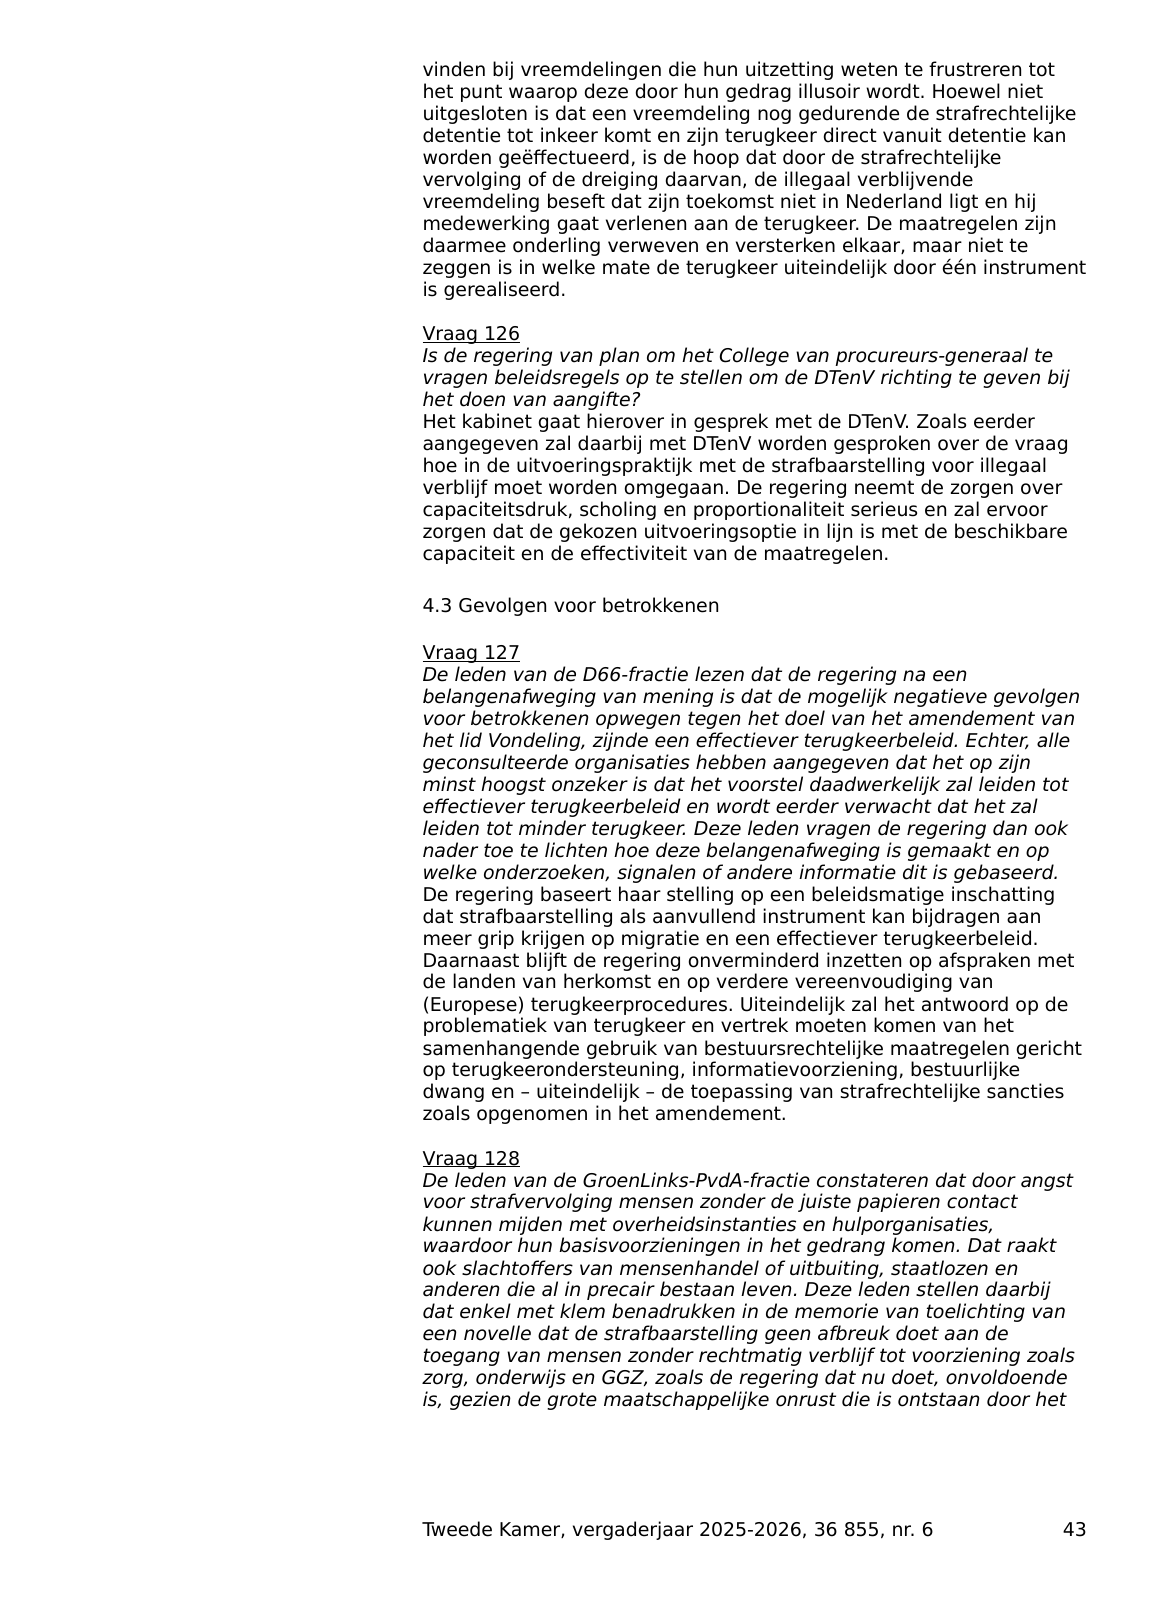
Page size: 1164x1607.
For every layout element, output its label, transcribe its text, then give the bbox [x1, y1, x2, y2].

text De leden van de D66-fractie lezen dat de regering na een belangenafweging van mening is dat de mogelijk negatieve gevolgen voor betrokkenen opwegen tegen het doel van het amendement van het lid Vondeling, zijnde een effectiever terugkeerbeleid. Echter, alle geconsulteerde organisaties hebben aangegeven dat het op zijn minst hoogst onzeker is dat het voorstel daadwerkelijk zal leiden tot effectiever terugkeerbeleid en wordt eerder verwacht dat het zal leiden tot minder terugkeer. Deze leden vragen de regering dan ook nader toe te lichten hoe deze belangenafweging is gemaakt en op welke onderzoeken, signalen of andere informatie dit is gebaseerd. [422, 664, 1087, 883]
text De regering baseert haar stelling op een beleidsmatige inschatting dat strafbaarstelling als aanvullend instrument kan bijdragen aan meer grip krijgen op migratie en een effectiever terugkeerbeleid. Daarnaast blijft de regering onverminderd inzetten op afspraken met de landen van herkomst en op verdere vereenvoudiging van (Europese) terugkeerprocedures. Uiteindelijk zal het antwoord op de problematiek van terugkeer en vertrek moeten komen van het samenhangende gebruik van bestuursrechtelijke maatregelen gericht op terugkeerondersteuning, informatievoorziening, bestuurlijke dwang en – uiteindelijk – de toepassing van strafrechtelijke sancties zoals opgenomen in het amendement. [422, 883, 1087, 1125]
text Vraag 127 [422, 642, 1087, 664]
text Het kabinet gaat hierover in gesprek met de DTenV. Zoals eerder aangegeven zal daarbij met DTenV worden gesproken over de vraag hoe in de uitvoeringspraktijk met de strafbaarstelling voor illegaal verblijf moet worden omgegaan. De regering neemt de zorgen over capaciteitsdruk, scholing en proportionaliteit serieus en zal ervoor zorgen dat de gekozen uitvoeringsoptie in lijn is met de beschikbare capaciteit en de effectiviteit van de maatregelen. [422, 411, 1087, 565]
text De leden van de GroenLinks-PvdA-fractie constateren dat door angst voor strafvervolging mensen zonder de juiste papieren contact kunnen mijden met overheidsinstanties en hulporganisaties, waardoor hun basisvoorzieningen in het gedrang komen. Dat raakt ook slachtoffers van mensenhandel of uitbuiting, staatlozen en anderen die al in precair bestaan leven. Deze leden stellen daarbij dat enkel met klem benadrukken in de memorie van toelichting van een novelle dat de strafbaarstelling geen afbreuk doet aan de toegang van mensen zonder rechtmatig verblijf tot voorziening zoals zorg, onderwijs en GGZ, zoals de regering dat nu doet, onvoldoende is, gezien de grote maatschappelijke onrust die is ontstaan door het [422, 1169, 1087, 1411]
subtitle 4.3 Gevolgen voor betrokkenen [422, 595, 1087, 617]
text vinden bij vreemdelingen die hun uitzetting weten te frustreren tot het punt waarop deze door hun gedrag illusoir wordt. Hoewel niet uitgesloten is dat een vreemdeling nog gedurende de strafrechtelijke detentie tot inkeer komt en zijn terugkeer direct vanuit detentie kan worden geëffectueerd, is de hoop dat door de strafrechtelijke vervolging of de dreiging daarvan, de illegaal verblijvende vreemdeling beseft dat zijn toekomst niet in Nederland ligt en hij medewerking gaat verlenen aan de terugkeer. De maatregelen zijn daarmee onderling verweven en versterken elkaar, maar niet te zeggen is in welke mate de terugkeer uiteindelijk door één instrument is gerealiseerd. [422, 59, 1087, 301]
text Vraag 126 [422, 323, 1087, 345]
text Vraag 128 [422, 1147, 1087, 1169]
text Is de regering van plan om het College van procureurs-generaal te vragen beleidsregels op te stellen om de DTenV richting te geven bij het doen van aangifte? [422, 345, 1087, 411]
